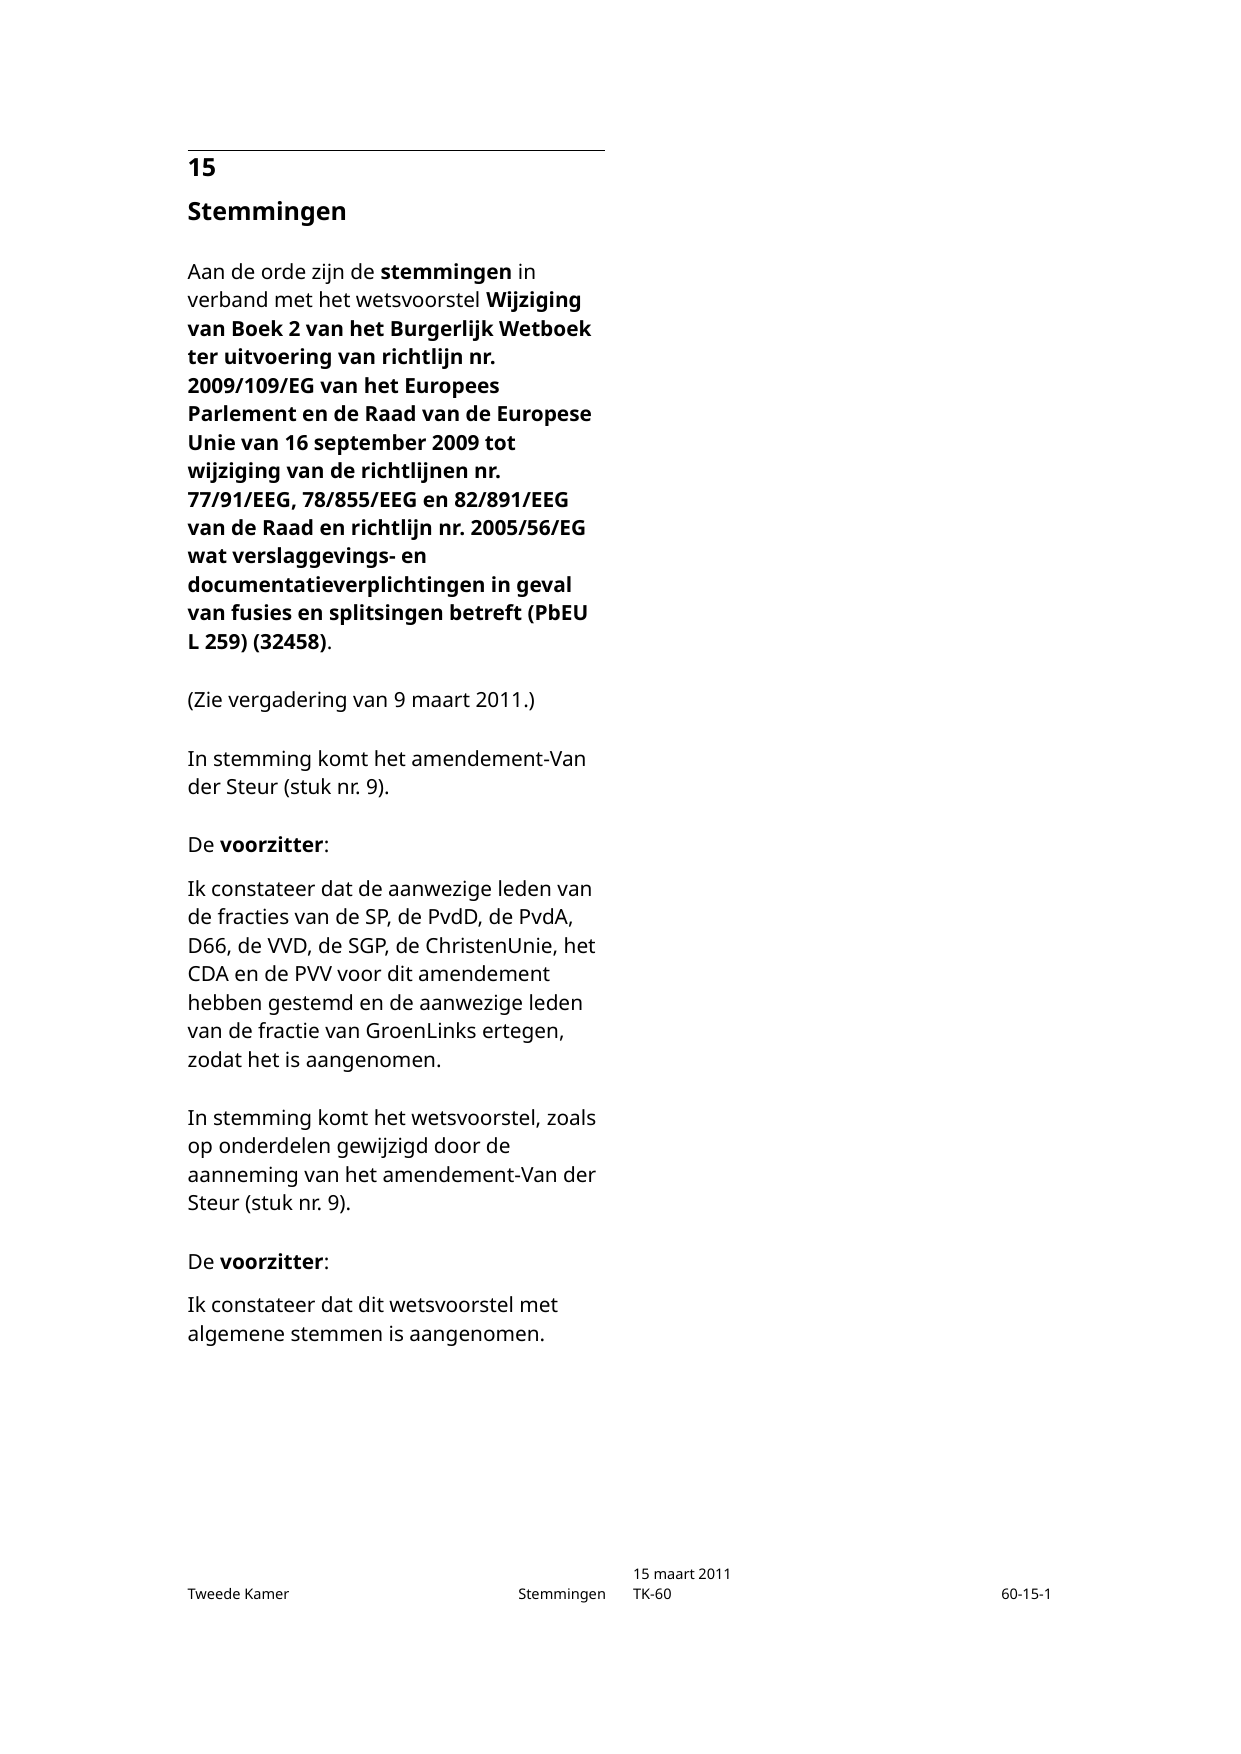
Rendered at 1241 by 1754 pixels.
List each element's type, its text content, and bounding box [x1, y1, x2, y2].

text Ik constateer dat de aanwezige leden van de fracties van de SP, de PvdD, de PvdA, D66, de VVD, de SGP, de ChristenUnie, het CDA en de PVV voor dit amendement hebben gestemd en de aanwezige leden van de fractie van GroenLinks ertegen, zodat het is aangenomen. [187, 874, 605, 1073]
text In stemming komt het wetsvoorstel, zoals op onderdelen gewijzigd door de aanneming van het amendement-Van der Steur (stuk nr. 9). [187, 1103, 605, 1217]
text De voorzitter: [187, 831, 605, 859]
text (Zie vergadering van 9 maart 2011.) [187, 685, 605, 714]
text Aan de orde zijn de stemmingen in verband met het wetsvoorstel Wijziging van Boek 2 van het Burgerlijk Wetboek ter uitvoering van richtlijn nr. 2009/109/EG van het Europees Parlement en de Raad van de Europese Unie van 16 september 2009 tot wijziging van de richtlijnen nr. 77/91/EEG, 78/855/EEG en 82/891/EEG van de Raad en richtlijn nr. 2005/56/EG wat verslaggevings- en documentatieverplichtingen in geval van fusies en splitsingen betreft (PbEU L 259) (32458). [187, 257, 605, 655]
text In stemming komt het amendement-Van der Steur (stuk nr. 9). [187, 744, 605, 801]
text De voorzitter: [187, 1247, 605, 1275]
text Stemmingen [187, 193, 605, 227]
text 15 [187, 151, 605, 184]
text Ik constateer dat dit wetsvoorstel met algemene stemmen is aangenomen. [187, 1290, 605, 1347]
